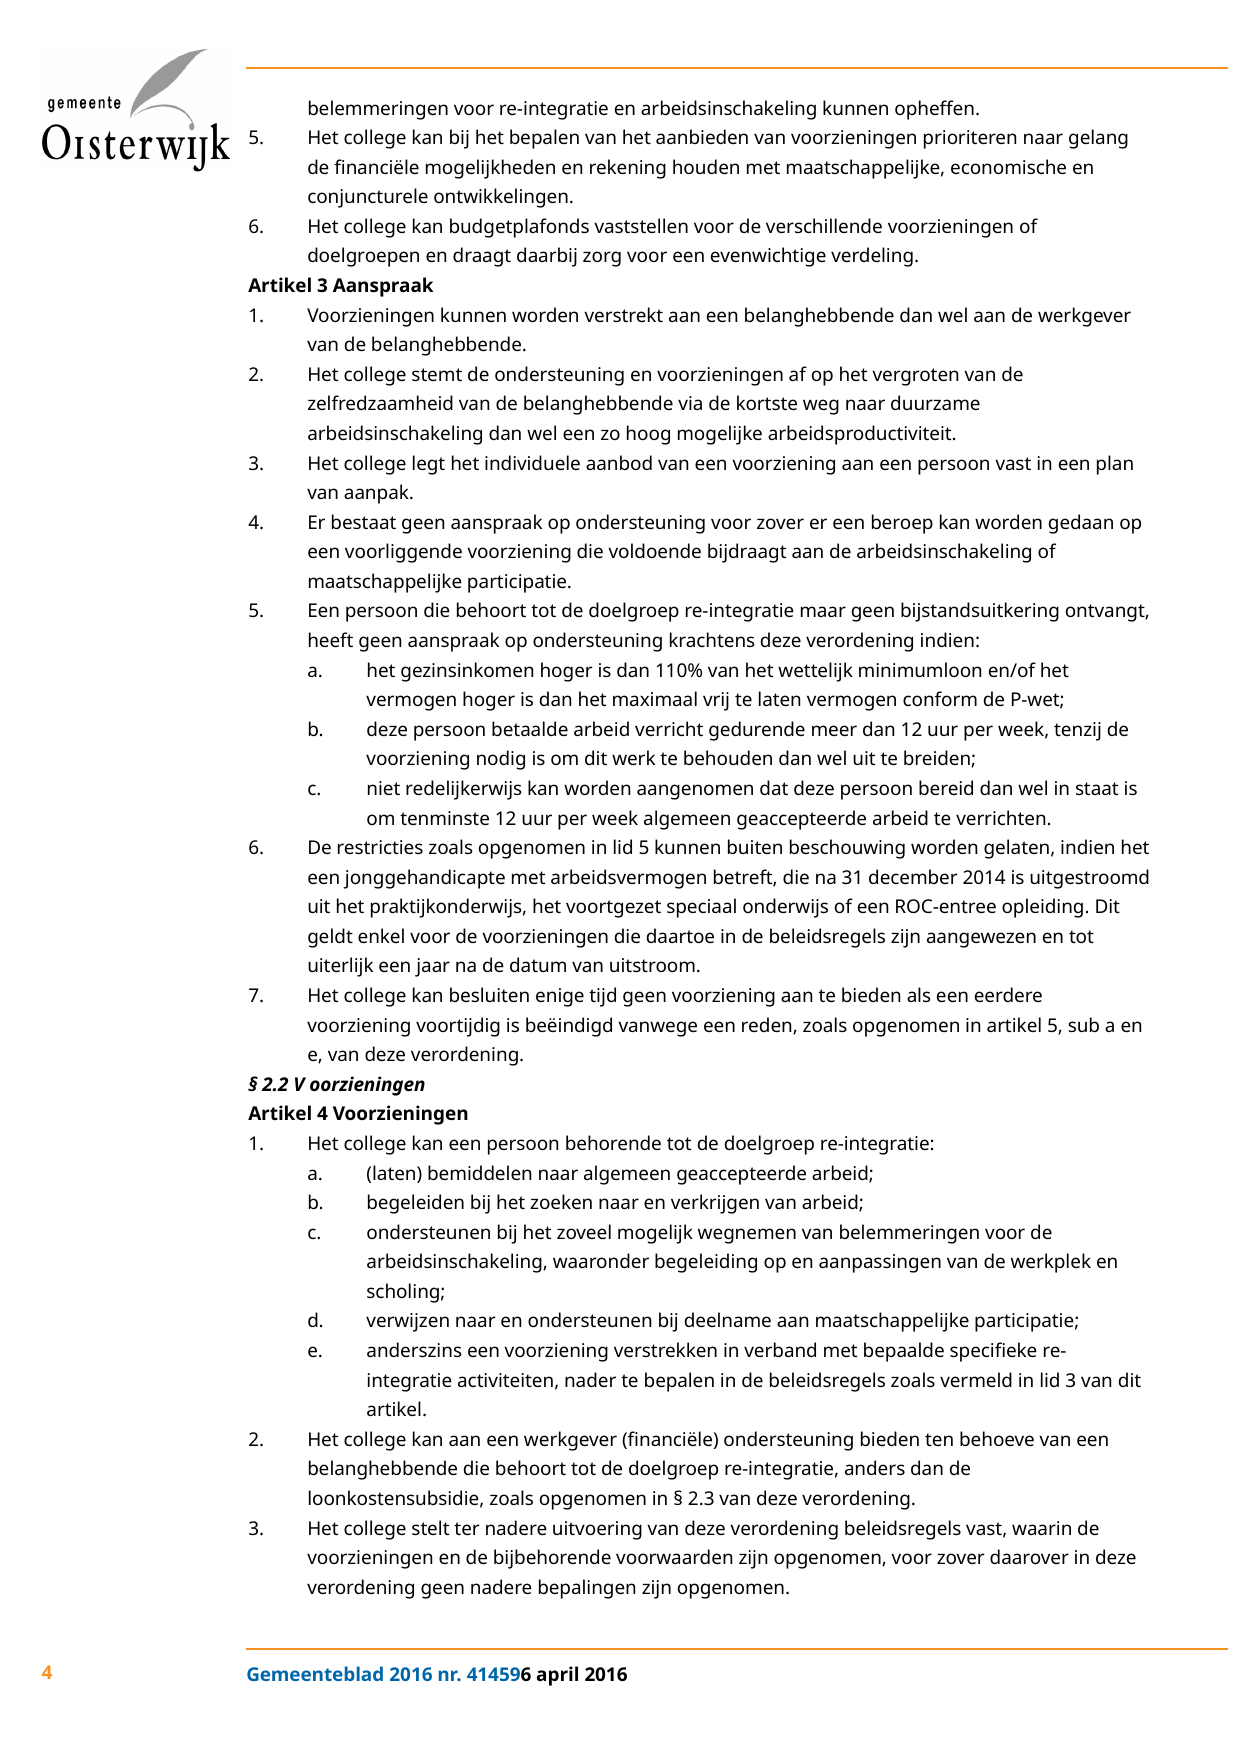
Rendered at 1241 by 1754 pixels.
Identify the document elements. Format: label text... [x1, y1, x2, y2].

text Artikel 4 Voorzieningen [248, 1101, 1152, 1126]
list begeleiden bij het zoeken naar en verkrijgen van arbeid; [307, 1189, 1152, 1215]
list Het college stemt de ondersteuning en voorzieningen af op het vergroten van de zelfredzaamheid van de belanghebbende via de kortste weg naar duurzame arbeidsinschakeling dan wel een zo hoog mogelijke arbeidsproductiviteit. [248, 361, 1152, 446]
picture [41, 47, 231, 172]
list Het college legt het individuele aanbod van een voorziening aan een persoon vast in een plan van aanpak. [248, 450, 1152, 505]
list Het college kan budgetplafonds vaststellen voor de verschillende voorzieningen of doelgroepen en draagt daarbij zorg voor een evenwichtige verdeling. [248, 213, 1152, 268]
list Er bestaat geen aanspraak op ondersteuning voor zover er een beroep kan worden gedaan op een voorliggende voorziening die voldoende bijdraagt aan de arbeidsinschakeling of maatschappelijke participatie. [248, 509, 1152, 594]
list het gezinsinkomen hoger is dan 110% van het wettelijk minimumloon en/of het vermogen hoger is dan het maximaal vrij te laten vermogen conform de P-wet; [307, 657, 1152, 712]
list Het college kan bij het bepalen van het aanbieden van voorzieningen prioriteren naar gelang de financiële mogelijkheden en rekening houden met maatschappelijke, economische en conjuncturele ontwikkelingen. [248, 124, 1152, 209]
list Een persoon die behoort tot de doelgroep re-integratie maar geen bijstandsuitkering ontvangt, heeft geen aanspraak op ondersteuning krachtens deze verordening indien: [248, 598, 1152, 653]
list Het college stelt ter nadere uitvoering van deze verordening beleidsregels vast, waarin de voorzieningen en de bijbehorende voorwaarden zijn opgenomen, voor zover daarover in deze verordening geen nadere bepalingen zijn opgenomen. [248, 1515, 1152, 1600]
list belemmeringen voor re-integratie en arbeidsinschakeling kunnen opheffen. [248, 95, 1152, 121]
list De restricties zoals opgenomen in lid 5 kunnen buiten beschouwing worden gelaten, indien het een jonggehandicapte met arbeidsvermogen betreft, die na 31 december 2014 is uitgestroomd uit het praktijkonderwijs, het voortgezet speciaal onderwijs of een ROC-entree opleiding. Dit geldt enkel voor de voorzieningen die daartoe in de beleidsregels zijn aangewezen en tot uiterlijk een jaar na de datum van uitstroom. [248, 834, 1152, 978]
list Het college kan aan een werkgever (financiële) ondersteuning bieden ten behoeve van een belanghebbende die behoort tot de doelgroep re-integratie, anders dan de loonkostensubsidie, zoals opgenomen in § 2.3 van deze verordening. [248, 1426, 1152, 1511]
list ondersteunen bij het zoveel mogelijk wegnemen van belemmeringen voor de arbeidsinschakeling, waaronder begeleiding op en aanpassingen van de werkplek en scholing; [307, 1219, 1152, 1304]
text Artikel 3 Aanspraak [248, 272, 1152, 298]
list Voorzieningen kunnen worden verstrekt aan een belanghebbende dan wel aan de werkgever van de belanghebbende. [248, 302, 1152, 357]
list Het college kan besluiten enige tijd geen voorziening aan te bieden als een eerdere voorziening voortijdig is beëindigd vanwege een reden, zoals opgenomen in artikel 5, sub a en e, van deze verordening. [248, 982, 1152, 1067]
list verwijzen naar en ondersteunen bij deelname aan maatschappelijke participatie; [307, 1308, 1152, 1333]
list (laten) bemiddelen naar algemeen geaccepteerde arbeid; [307, 1160, 1152, 1186]
list deze persoon betaalde arbeid verricht gedurende meer dan 12 uur per week, tenzij de voorziening nodig is om dit werk te behouden dan wel uit te breiden; [307, 716, 1152, 771]
list niet redelijkerwijs kan worden aangenomen dat deze persoon bereid dan wel in staat is om tenminste 12 uur per week algemeen geaccepteerde arbeid te verrichten. [307, 775, 1152, 831]
text § 2.2 V oorzieningen [248, 1071, 1152, 1097]
list anderszins een voorziening verstrekken in verband met bepaalde specifieke re-integratie activiteiten, nader te bepalen in de beleidsregels zoals vermeld in lid 3 van dit artikel. [307, 1337, 1152, 1422]
list Het college kan een persoon behorende tot de doelgroep re-integratie: [248, 1130, 1152, 1156]
